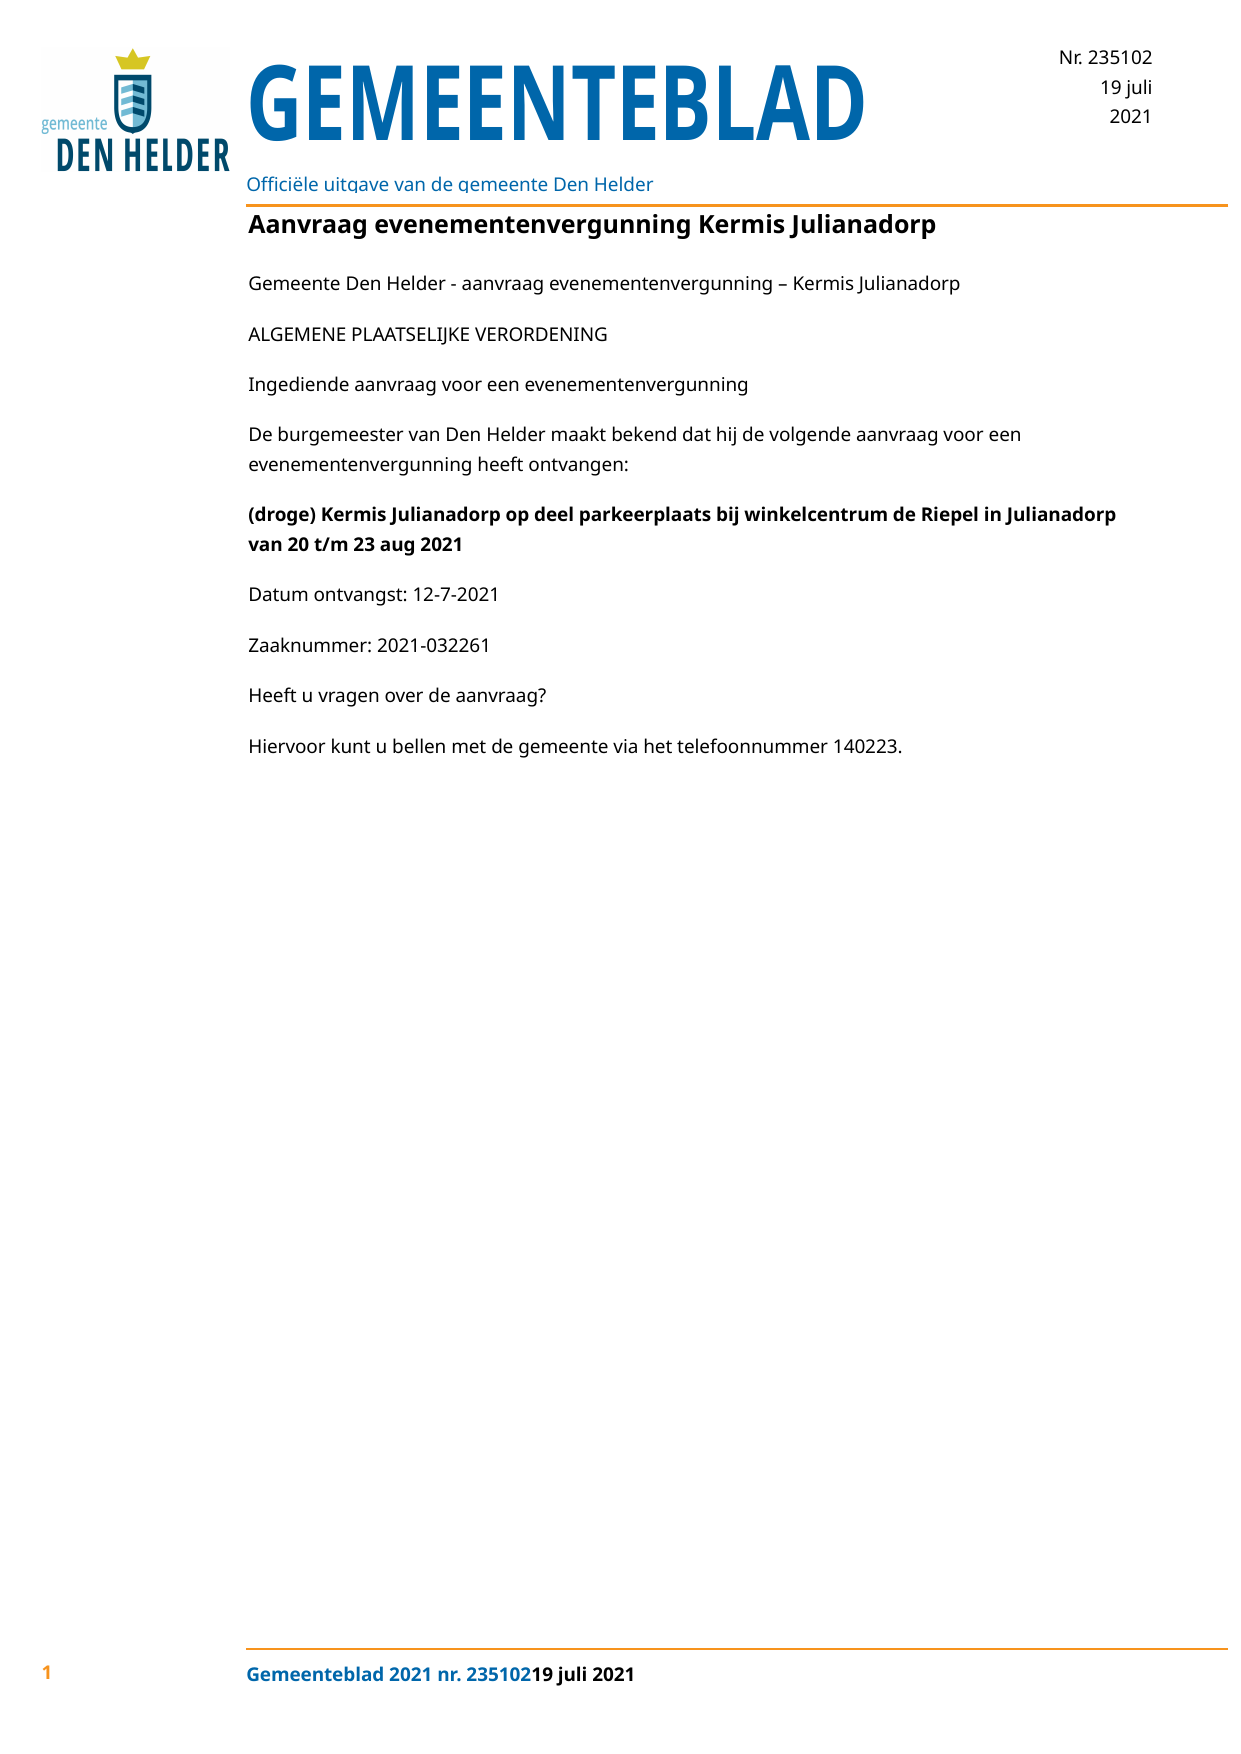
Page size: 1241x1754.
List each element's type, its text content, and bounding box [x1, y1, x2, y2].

text Heeft u vragen over de aanvraag? [248, 682, 1152, 708]
picture [182, 144, 187, 165]
picture [41, 47, 231, 172]
text Zaaknummer: 2021-032261 [248, 632, 1152, 658]
picture [100, 154, 106, 172]
picture [220, 160, 224, 172]
text Datum ontvangst: 12-7-2021 [248, 582, 1152, 607]
text Ingediende aanvraag voor een evenementenvergunning [248, 371, 1152, 397]
text Aanvraag evenementenvergunning Kermis Julianadorp [248, 207, 1152, 241]
text Hiervoor kunt u bellen met de gemeente via het telefoonnummer 140223. [248, 733, 1152, 758]
text ALGEMENE PLAATSELIJKE VERORDENING [248, 321, 1152, 346]
picture [63, 144, 68, 165]
text De burgemeester van Den Helder maakt bekend dat hij de volgende aanvraag voor een evenementenvergunning heeft ontvangen: [248, 422, 1152, 477]
text Gemeente Den Helder - aanvraag evenementenvergunning – Kermis Julianadorp [248, 270, 1152, 296]
text (droge) Kermis Julianadorp op deel parkeerplaats bij winkelcentrum de Riepel in Julianadorp van 20 t/m 23 aug 2021 [248, 502, 1152, 557]
picture [130, 157, 135, 172]
